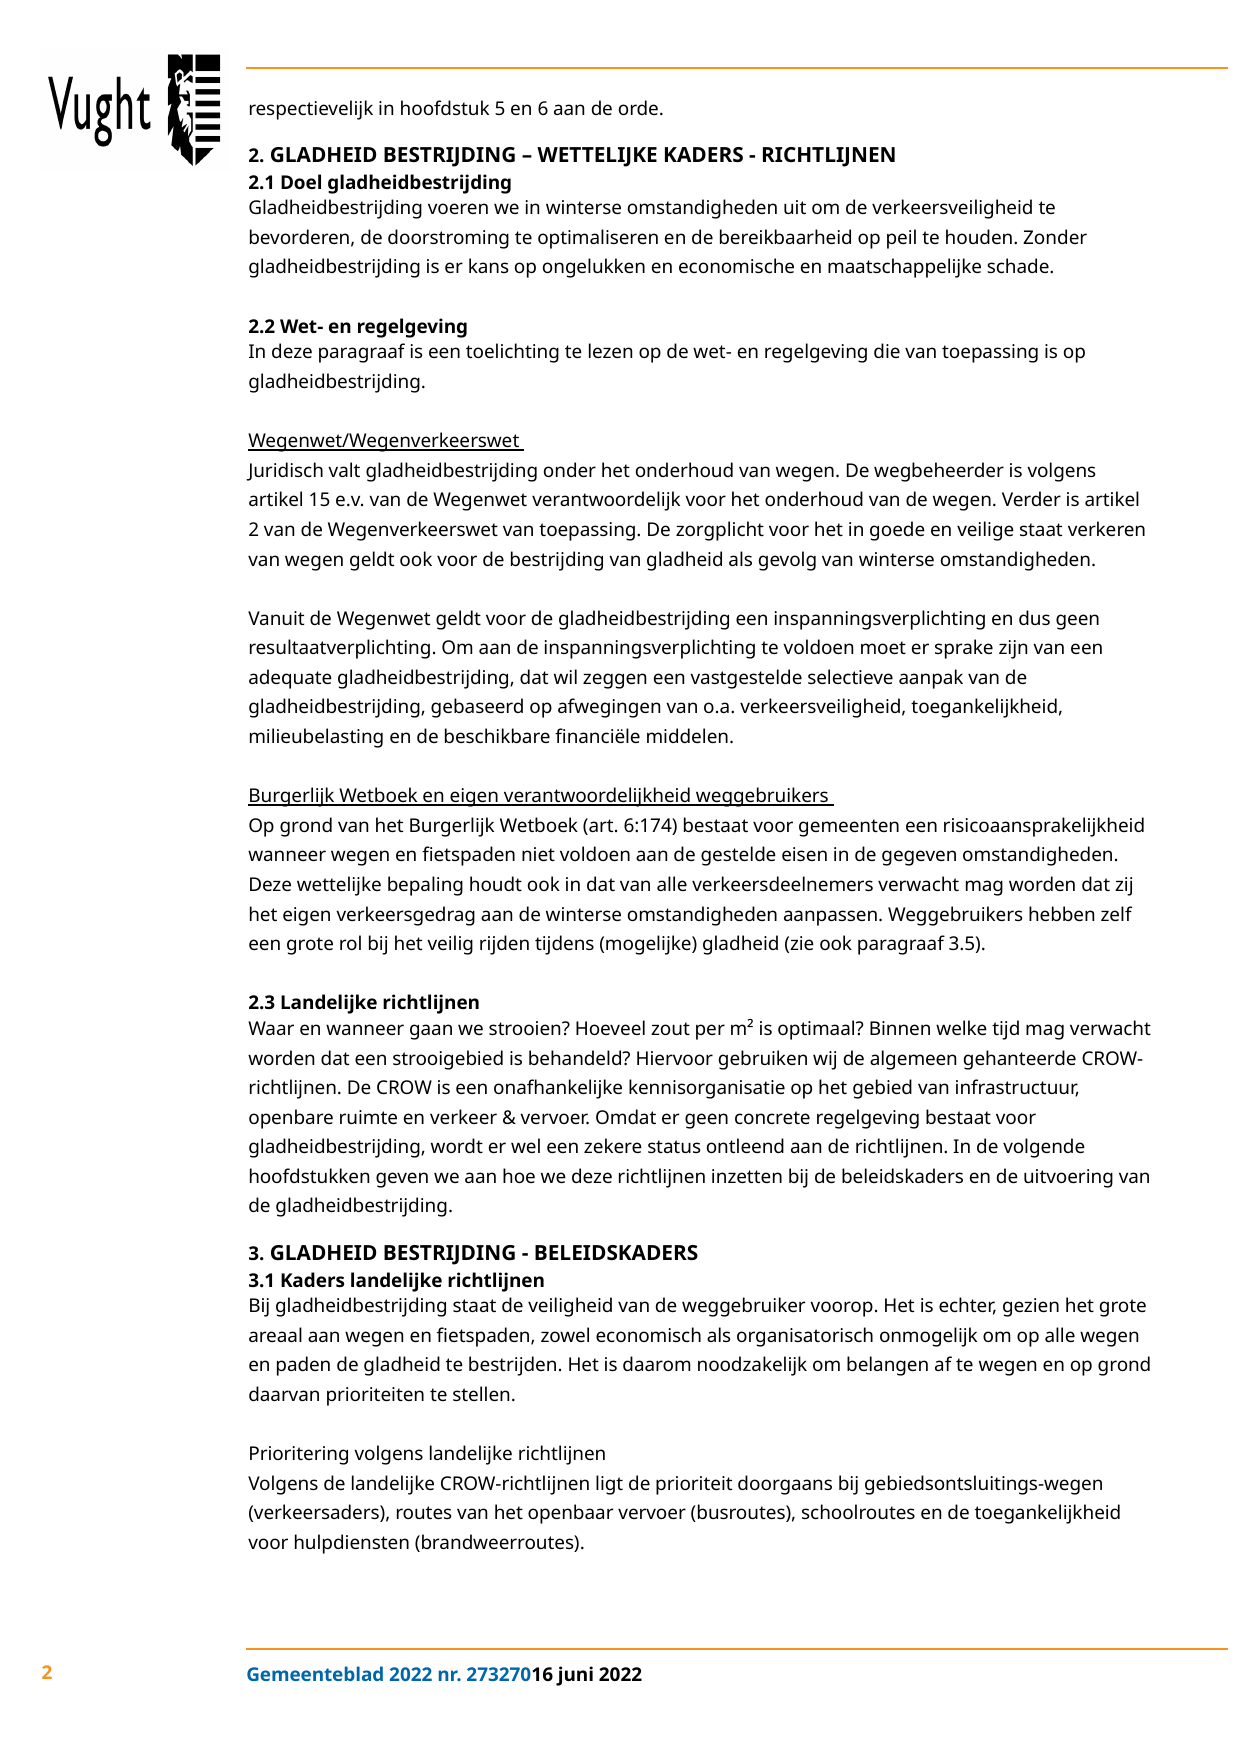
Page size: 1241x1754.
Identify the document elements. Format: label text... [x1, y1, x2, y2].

text Bij gladheidbestrijding staat de veiligheid van de weggebruiker voorop. Het is echter, gezien het grote areaal aan wegen en fietspaden, zowel economisch als organisatorisch onmogelijk om op alle wegen en paden de gladheid te bestrijden. Het is daarom noodzakelijk om belangen af te wegen en op grond daarvan prioriteiten te stellen. [248, 1292, 1152, 1407]
text Burgerlijk Wetboek en eigen verantwoordelijkheid weggebruikers [248, 782, 1152, 808]
text 2. GLADHEID BESTRIJDING – WETTELIJKE KADERS - RICHTLIJNEN [248, 140, 1152, 169]
text Op grond van het Burgerlijk Wetboek (art. 6:174) bestaat voor gemeenten een risicoaansprakelijkheid wanneer wegen en fietspaden niet voldoen aan de gestelde eisen in de gegeven omstandigheden. Deze wettelijke bepaling houdt ook in dat van alle verkeersdeelnemers verwacht mag worden dat zij het eigen verkeersgedrag aan de winterse omstandigheden aanpassen. Weggebruikers hebben zelf een grote rol bij het veilig rijden tijdens (mogelijke) gladheid (zie ook paragraaf 3.5). [248, 812, 1152, 956]
text respectievelijk in hoofdstuk 5 en 6 aan de orde. [248, 95, 1152, 121]
text 3. GLADHEID BESTRIJDING - BELEIDSKADERS [248, 1238, 1152, 1267]
text Waar en wanneer gaan we strooien? Hoeveel zout per m² is optimaal? Binnen welke tijd mag verwacht worden dat een strooigebied is behandeld? Hiervoor gebruiken wij de algemeen gehanteerde CROW- richtlijnen. De CROW is een onafhankelijke kennisorganisatie op het gebied van infrastructuur, openbare ruimte en verkeer & vervoer. Omdat er geen concrete regelgeving bestaat voor gladheidbestrijding, wordt er wel een zekere status ontleend aan de richtlijnen. In de volgende hoofdstukken geven we aan hoe we deze richtlijnen inzetten bij de beleidskaders en de uitvoering van de gladheidbestrijding. [248, 1015, 1152, 1218]
text 3.1 Kaders landelijke richtlijnen [248, 1267, 1152, 1292]
text Gladheidbestrijding voeren we in winterse omstandigheden uit om de verkeersveiligheid te bevorderen, de doorstroming te optimaliseren en de bereikbaarheid op peil te houden. Zonder gladheidbestrijding is er kans op ongelukken en economische en maatschappelijke schade. [248, 194, 1152, 279]
text Juridisch valt gladheidbestrijding onder het onderhoud van wegen. De wegbeheerder is volgens artikel 15 e.v. van de Wegenwet verantwoordelijk voor het onderhoud van de wegen. Verder is artikel 2 van de Wegenverkeerswet van toepassing. De zorgplicht voor het in goede en veilige staat verkeren van wegen geldt ook voor de bestrijding van gladheid als gevolg van winterse omstandigheden. [248, 457, 1152, 571]
text 2.2 Wet- en regelgeving [248, 313, 1152, 339]
text 2.1 Doel gladheidbestrijding [248, 169, 1152, 194]
picture [41, 47, 231, 172]
text Volgens de landelijke CROW-richtlijnen ligt de prioriteit doorgaans bij gebiedsontsluitings-wegen (verkeersaders), routes van het openbaar vervoer (busroutes), schoolroutes en de toegankelijkheid voor hulpdiensten (brandweerroutes). [248, 1470, 1152, 1555]
text Prioritering volgens landelijke richtlijnen [248, 1440, 1152, 1466]
text 2.3 Landelijke richtlijnen [248, 989, 1152, 1015]
text Vanuit de Wegenwet geldt voor de gladheidbestrijding een inspanningsverplichting en dus geen resultaatverplichting. Om aan de inspanningsverplichting te voldoen moet er sprake zijn van een adequate gladheidbestrijding, dat wil zeggen een vastgestelde selectieve aanpak van de gladheidbestrijding, gebaseerd op afwegingen van o.a. verkeersveiligheid, toegankelijkheid, milieubelasting en de beschikbare financiële middelen. [248, 605, 1152, 749]
text Wegenwet/Wegenverkeerswet [248, 427, 1152, 453]
text In deze paragraaf is een toelichting te lezen op de wet- en regelgeving die van toepassing is op gladheidbestrijding. [248, 339, 1152, 394]
